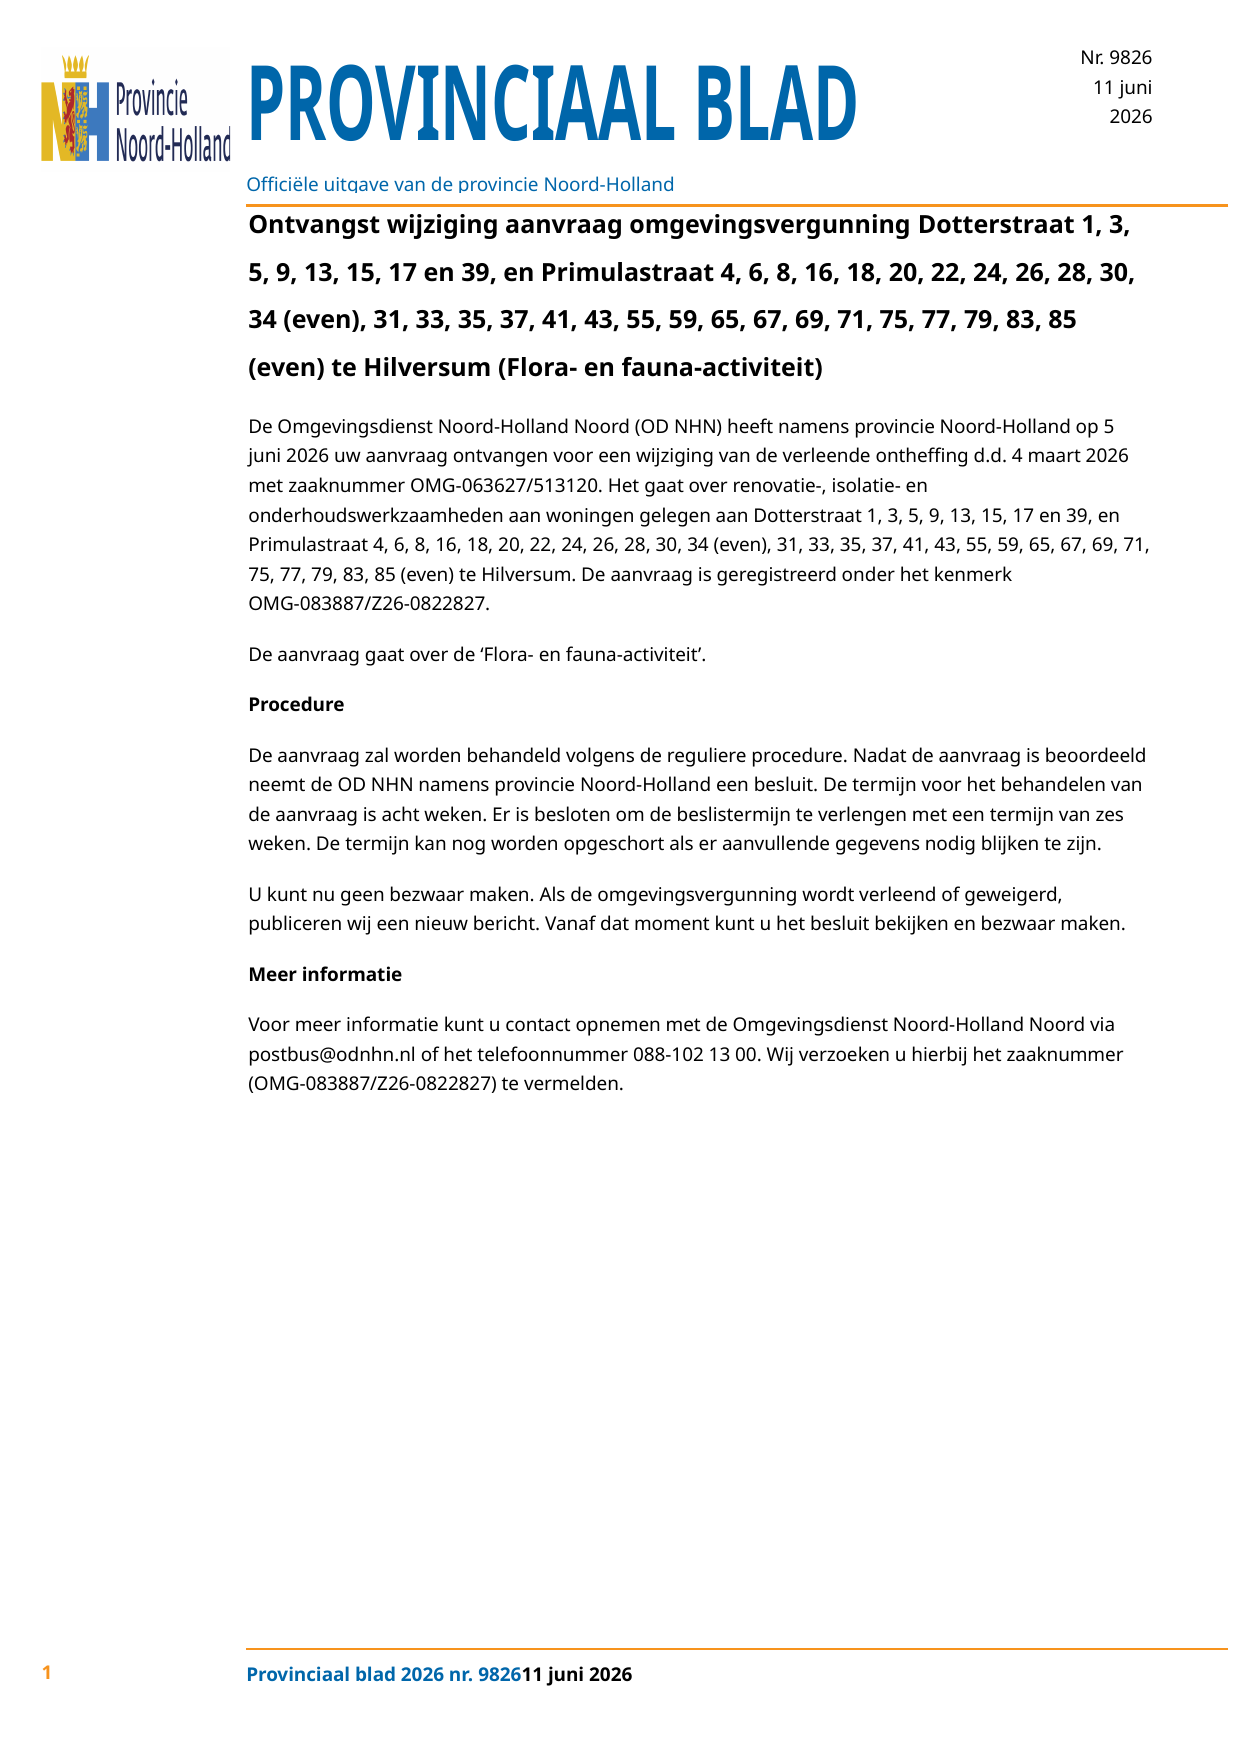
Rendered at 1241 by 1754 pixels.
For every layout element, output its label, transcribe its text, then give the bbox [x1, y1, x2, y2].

text U kunt nu geen bezwaar maken. Als de omgevingsvergunning wordt verleend of geweigerd, publiceren wij een nieuw bericht. Vanaf dat moment kunt u het besluit bekijken en bezwaar maken. [248, 881, 1152, 936]
text De Omgevingsdienst Noord-Holland Noord (OD NHN) heeft namens provincie Noord-Holland op 5 juni 2026 uw aanvraag ontvangen voor een wijziging van de verleende ontheffing d.d. 4 maart 2026 met zaaknummer OMG-063627/513120. Het gaat over renovatie-, isolatie- en onderhoudswerkzaamheden aan woningen gelegen aan Dotterstraat 1, 3, 5, 9, 13, 15, 17 en 39, en Primulastraat 4, 6, 8, 16, 18, 20, 22, 24, 26, 28, 30, 34 (even), 31, 33, 35, 37, 41, 43, 55, 59, 65, 67, 69, 71, 75, 77, 79, 83, 85 (even) te Hilversum. De aanvraag is geregistreerd onder het kenmerk OMG-083887/Z26-0822827. [248, 413, 1152, 616]
picture [41, 47, 231, 172]
text De aanvraag zal worden behandeld volgens de reguliere procedure. Nadat de aanvraag is beoordeeld neemt de OD NHN namens provincie Noord-Holland een besluit. De termijn voor het behandelen van de aanvraag is acht weken. Er is besloten om de beslistermijn te verlengen met een termijn van zes weken. De termijn kan nog worden opgeschort als er aanvullende gegevens nodig blijken te zijn. [248, 742, 1152, 856]
text Meer informatie [248, 961, 1152, 987]
text Voor meer informatie kunt u contact opnemen met de Omgevingsdienst Noord-Holland Noord via postbus@odnhn.nl of het telefoonnummer 088-102 13 00. Wij verzoeken u hierbij het zaaknummer (OMG-083887/Z26-0822827) te vermelden. [248, 1011, 1152, 1096]
text Ontvangst wijziging aanvraag omgevingsvergunning Dotterstraat 1, 3, 5, 9, 13, 15, 17 en 39, en Primulastraat 4, 6, 8, 16, 18, 20, 22, 24, 26, 28, 30, 34 (even), 31, 33, 35, 37, 41, 43, 55, 59, 65, 67, 69, 71, 75, 77, 79, 83, 85 (even) te Hilversum (Flora- en fauna-activiteit) [248, 207, 1152, 384]
text Procedure [248, 691, 1152, 717]
text De aanvraag gaat over de ‘Flora- en fauna-activiteit’. [248, 641, 1152, 667]
